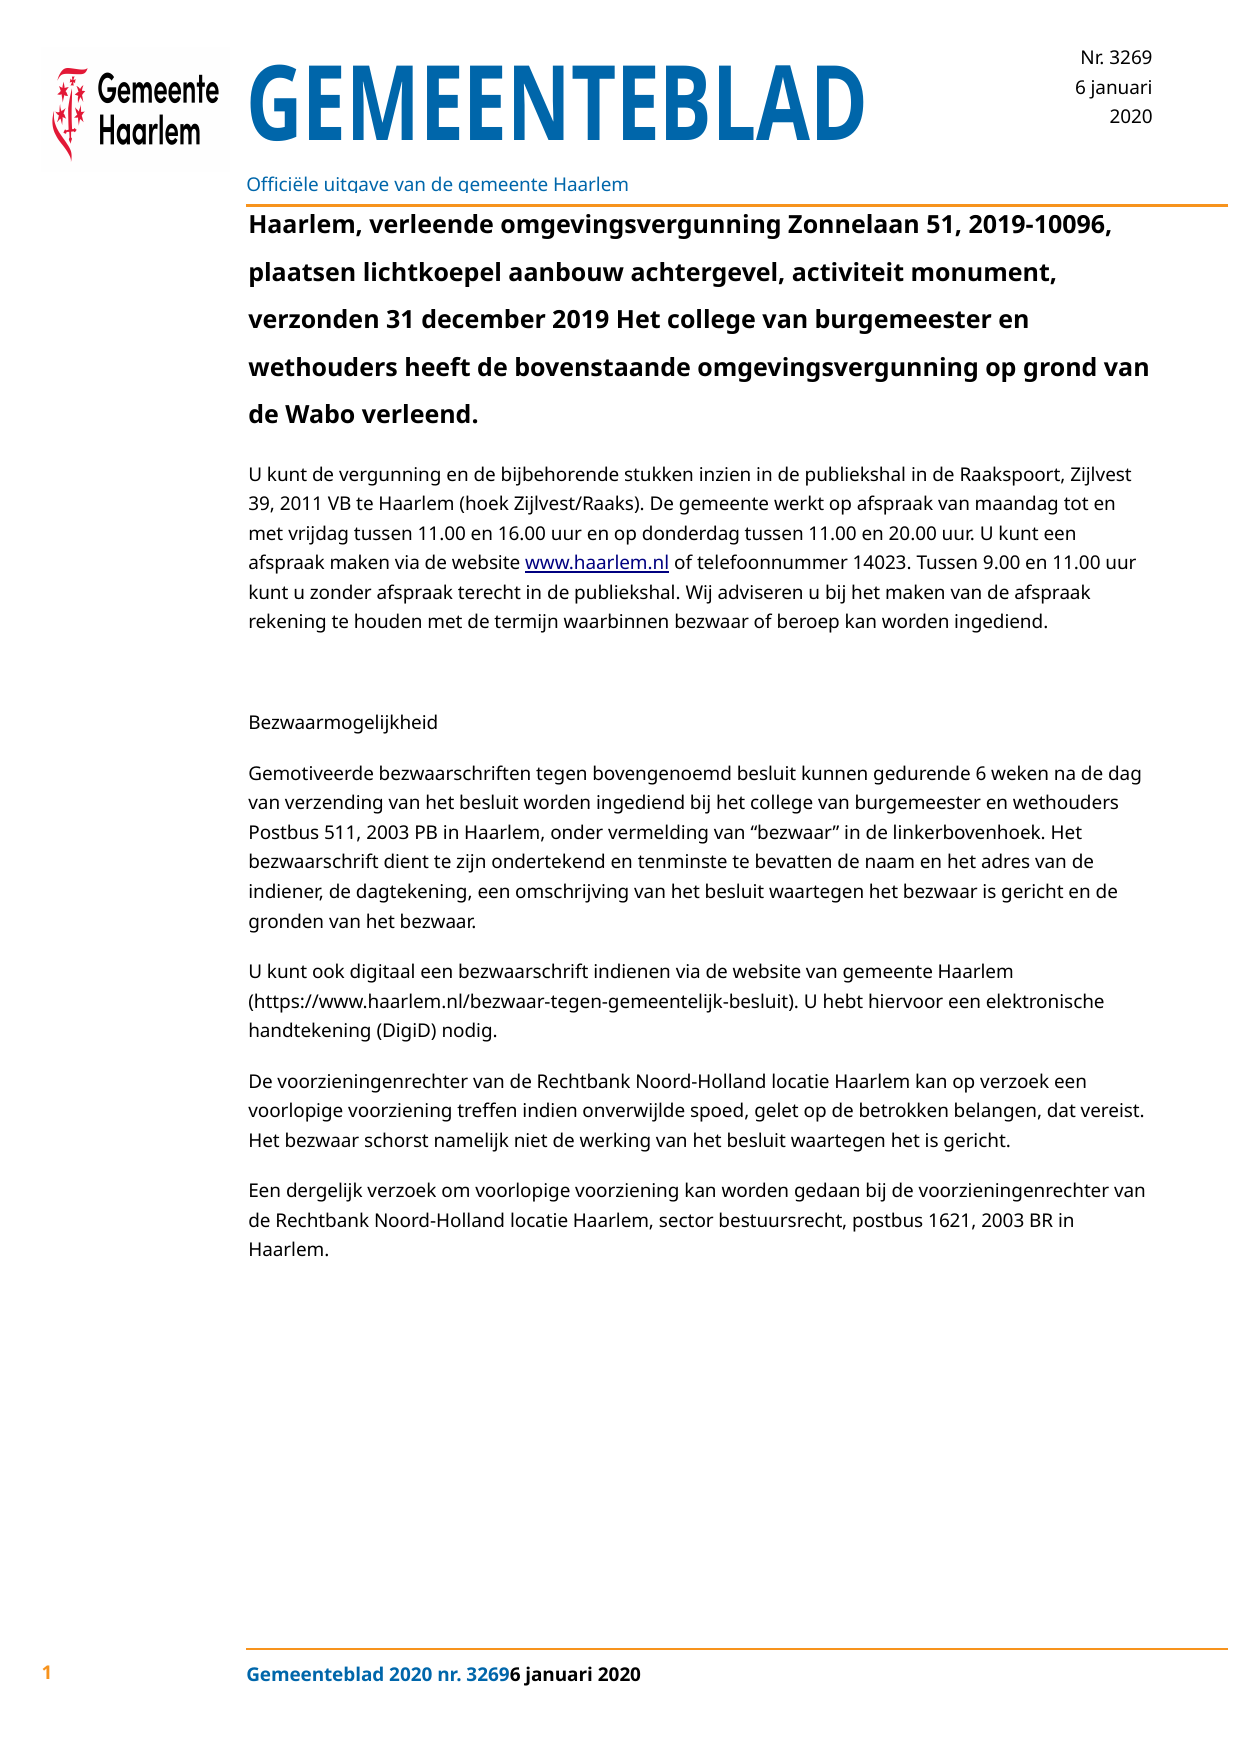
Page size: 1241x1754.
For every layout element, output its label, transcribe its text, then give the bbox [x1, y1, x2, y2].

text U kunt de vergunning en de bijbehorende stukken inzien in de publiekshal in de Raakspoort, Zijlvest 39, 2011 VB te Haarlem (hoek Zijlvest/Raaks). De gemeente werkt op afspraak van maandag tot en met vrijdag tussen 11.00 en 16.00 uur en op donderdag tussen 11.00 en 20.00 uur. U kunt een afspraak maken via de website www.haarlem.nl of telefoonnummer 14023. Tussen 9.00 en 11.00 uur kunt u zonder afspraak terecht in de publiekshal. Wij adviseren u bij het maken van de afspraak rekening te houden met de termijn waarbinnen bezwaar of beroep kan worden ingediend. [248, 461, 1152, 634]
text Een dergelijk verzoek om voorlopige voorziening kan worden gedaan bij de voorzieningenrechter van de Rechtbank Noord-Holland locatie Haarlem, sector bestuursrecht, postbus 1621, 2003 BR in Haarlem. [248, 1177, 1152, 1262]
text De voorzieningenrechter van de Rechtbank Noord-Holland locatie Haarlem kan op verzoek een voorlopige voorziening treffen indien onverwijlde spoed, gelet op de betrokken belangen, dat vereist. Het bezwaar schorst namelijk niet de werking van het besluit waartegen het is gericht. [248, 1068, 1152, 1153]
picture [41, 47, 231, 172]
text U kunt ook digitaal een bezwaarschrift indienen via de website van gemeente Haarlem (https://www.haarlem.nl/bezwaar-tegen-gemeentelijk-besluit). U hebt hiervoor een elektronische handtekening (DigiD) nodig. [248, 958, 1152, 1043]
text Haarlem, verleende omgevingsvergunning Zonnelaan 51, 2019-10096, plaatsen lichtkoepel aanbouw achtergevel, activiteit monument, verzonden 31 december 2019 Het college van burgemeester en wethouders heeft de bovenstaande omgevingsvergunning op grond van de Wabo verleend. [248, 207, 1152, 431]
text Bezwaarmogelijkheid [248, 709, 1152, 735]
text Gemotiveerde bezwaarschriften tegen bovengenoemd besluit kunnen gedurende 6 weken na de dag van verzending van het besluit worden ingediend bij het college van burgemeester en wethouders Postbus 511, 2003 PB in Haarlem, onder vermelding van “bezwaar” in de linkerbovenhoek. Het bezwaarschrift dient te zijn ondertekend en tenminste te bevatten de naam en het adres van de indiener, de dagtekening, een omschrijving van het besluit waartegen het bezwaar is gericht en de gronden van het bezwaar. [248, 760, 1152, 933]
